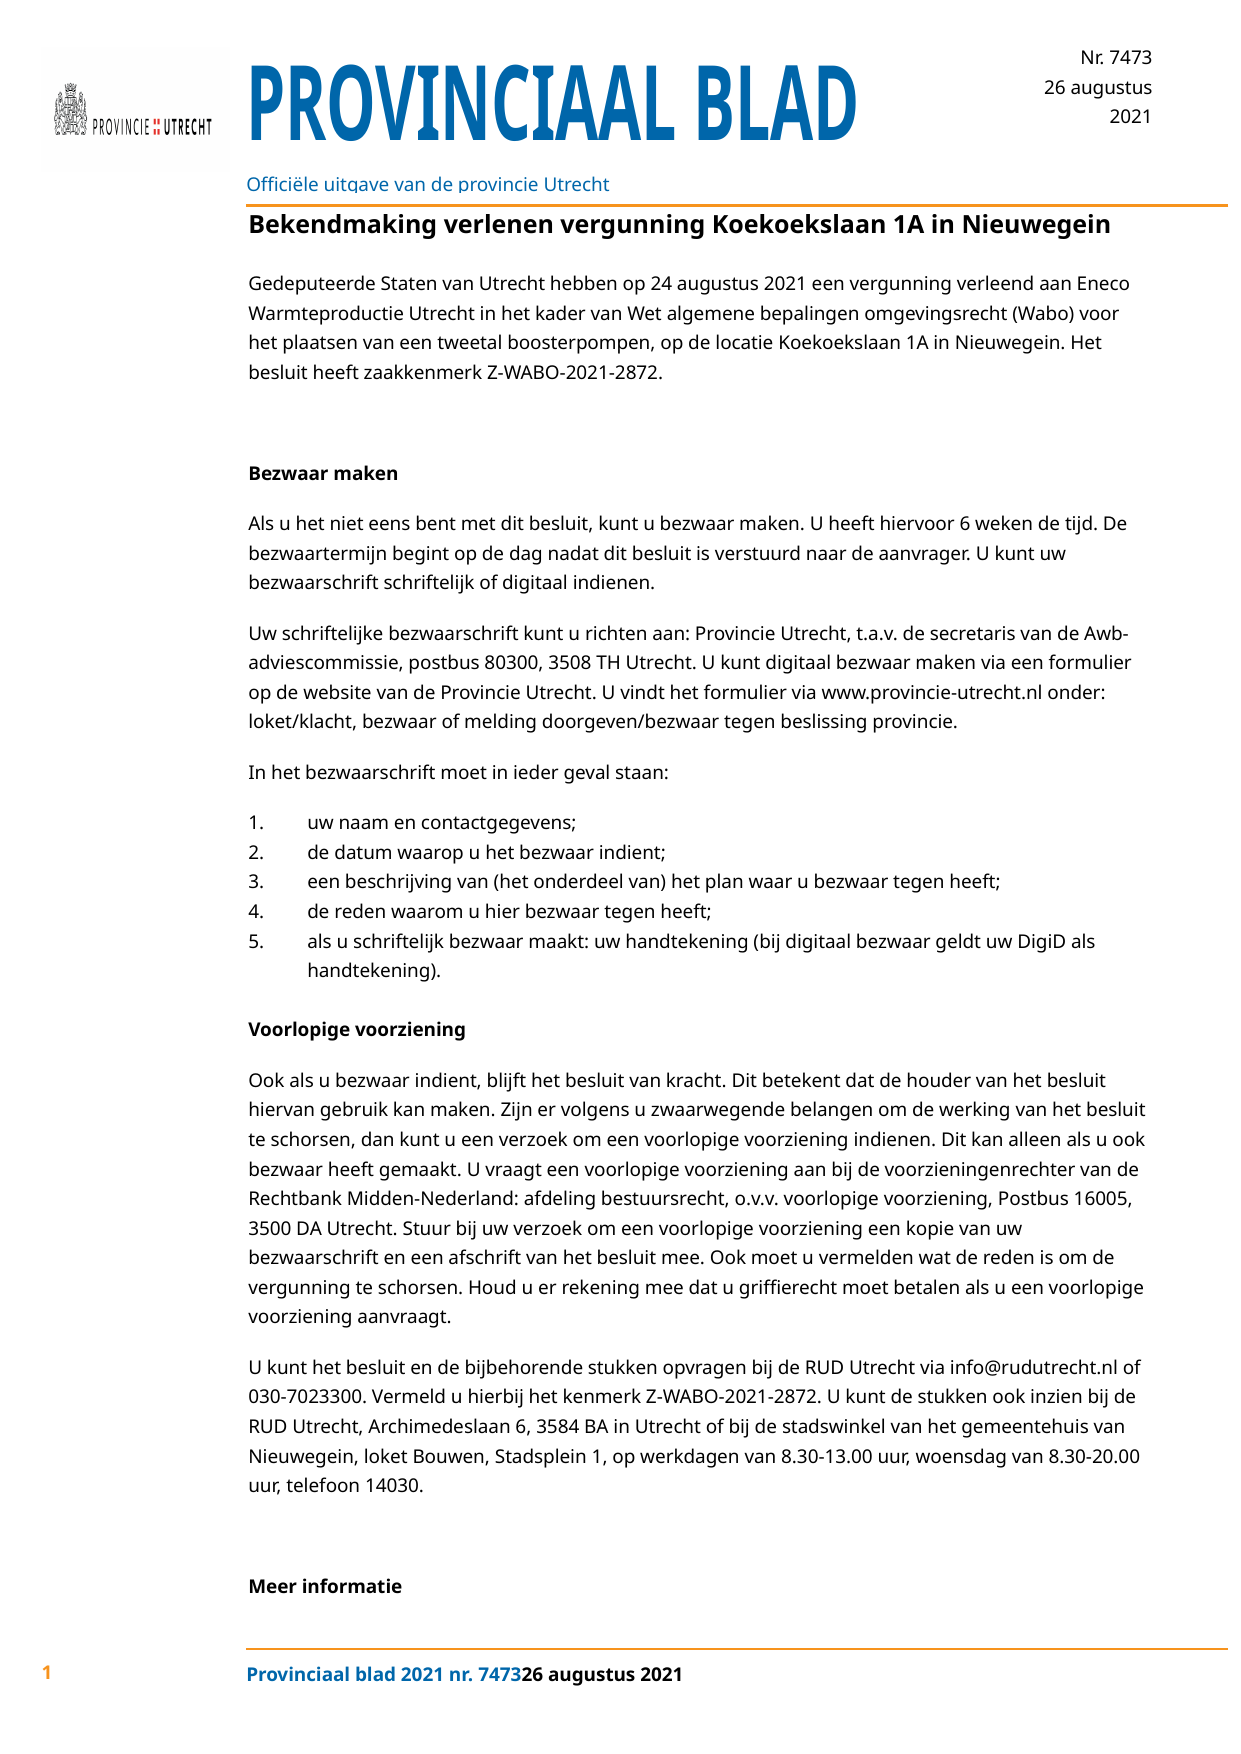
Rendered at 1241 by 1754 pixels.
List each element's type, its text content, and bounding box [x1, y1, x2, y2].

text U kunt het besluit en de bijbehorende stukken opvragen bij de RUD Utrecht via info@rudutrecht.nl of 030-7023300. Vermeld u hierbij het kenmerk Z-WABO-2021-2872. U kunt de stukken ook inzien bij de RUD Utrecht, Archimedeslaan 6, 3584 BA in Utrecht of bij de stadswinkel van het gemeentehuis van Nieuwegein, loket Bouwen, Stadsplein 1, op werkdagen van 8.30-13.00 uur, woensdag van 8.30-20.00 uur, telefoon 14030. [248, 1354, 1152, 1498]
text Voorlopige voorziening [248, 1017, 1152, 1042]
picture [41, 47, 231, 172]
list de datum waarop u het bezwaar indient; [248, 839, 1152, 865]
text Ook als u bezwaar indient, blijft het besluit van kracht. Dit betekent dat de houder van het besluit hiervan gebruik kan maken. Zijn er volgens u zwaarwegende belangen om de werking van het besluit te schorsen, dan kunt u een verzoek om een voorlopige voorziening indienen. Dit kan alleen als u ook bezwaar heeft gemaakt. U vraagt een voorlopige voorziening aan bij de voorzieningenrechter van de Rechtbank Midden-Nederland: afdeling bestuursrecht, o.v.v. voorlopige voorziening, Postbus 16005, 3500 DA Utrecht. Stuur bij uw verzoek om een voorlopige voorziening een kopie van uw bezwaarschrift en een afschrift van het besluit mee. Ook moet u vermelden wat de reden is om de vergunning te schorsen. Houd u er rekening mee dat u griffierecht moet betalen als u een voorlopige voorziening aanvraagt. [248, 1067, 1152, 1329]
list een beschrijving van (het onderdeel van) het plan waar u bezwaar tegen heeft; [248, 869, 1152, 894]
text Als u het niet eens bent met dit besluit, kunt u bezwaar maken. U heeft hiervoor 6 weken de tijd. De bezwaartermijn begint op de dag nadat dit besluit is verstuurd naar de aanvrager. U kunt uw bezwaarschrift schriftelijk of digitaal indienen. [248, 510, 1152, 595]
text Meer informatie [248, 1573, 1152, 1599]
list als u schriftelijk bezwaar maakt: uw handtekening (bij digitaal bezwaar geldt uw DigiD als handtekening). [248, 928, 1152, 983]
text In het bezwaarschrift moet in ieder geval staan: [248, 759, 1152, 785]
text Gedeputeerde Staten van Utrecht hebben op 24 augustus 2021 een vergunning verleend aan Eneco Warmteproductie Utrecht in het kader van Wet algemene bepalingen omgevingsrecht (Wabo) voor het plaatsen van een tweetal boosterpompen, op de locatie Koekoekslaan 1A in Nieuwegein. Het besluit heeft zaakkenmerk Z-WABO-2021-2872. [248, 270, 1152, 385]
list uw naam en contactgegevens; [248, 809, 1152, 835]
text Bezwaar maken [248, 460, 1152, 486]
list de reden waarom u hier bezwaar tegen heeft; [248, 898, 1152, 924]
text Uw schriftelijke bezwaarschrift kunt u richten aan: Provincie Utrecht, t.a.v. de secretaris van de Awb-adviescommissie, postbus 80300, 3508 TH Utrecht. U kunt digitaal bezwaar maken via een formulier op de website van de Provincie Utrecht. U vindt het formulier via www.provincie-utrecht.nl onder: loket/klacht, bezwaar of melding doorgeven/bezwaar tegen beslissing provincie. [248, 620, 1152, 734]
text Bekendmaking verlenen vergunning Koekoekslaan 1A in Nieuwegein [248, 207, 1152, 241]
